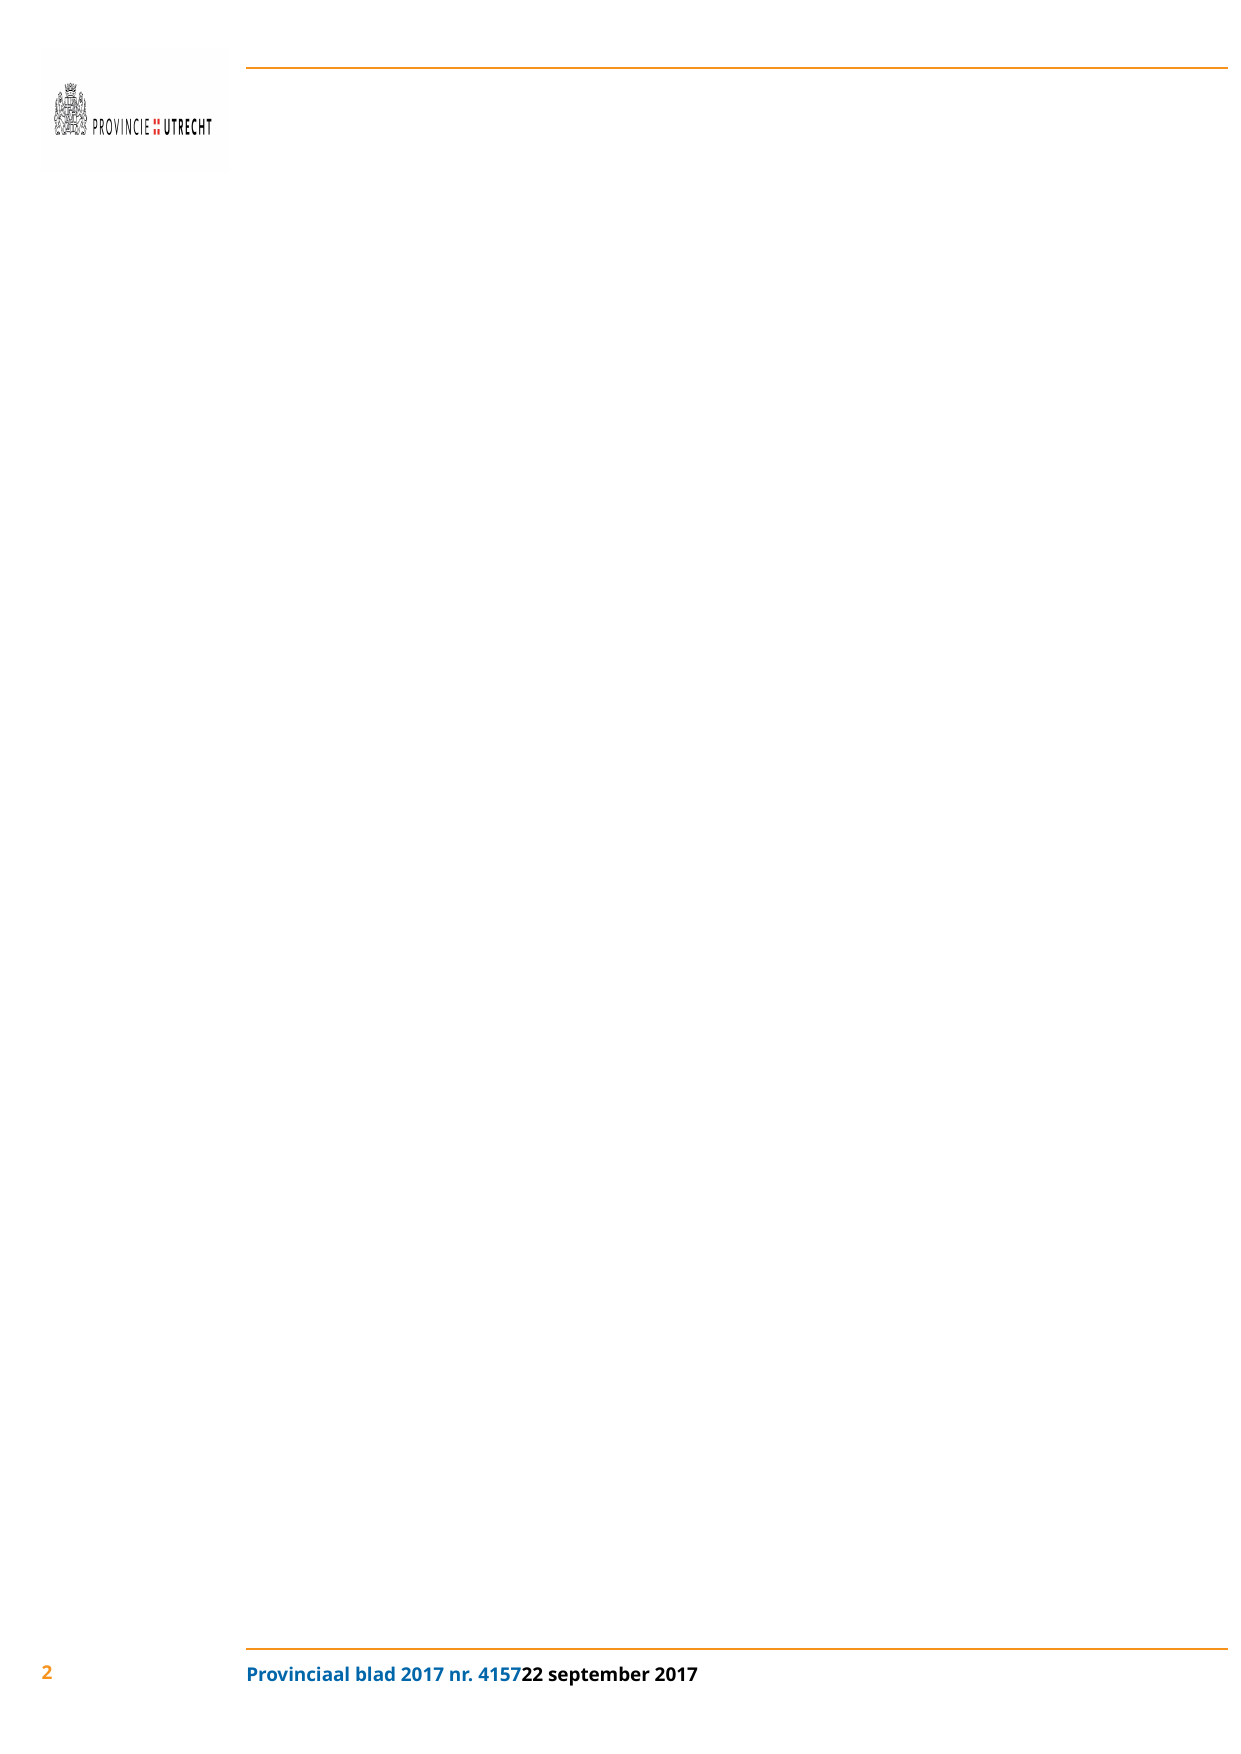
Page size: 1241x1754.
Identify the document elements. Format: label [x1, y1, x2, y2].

picture [41, 47, 231, 172]
